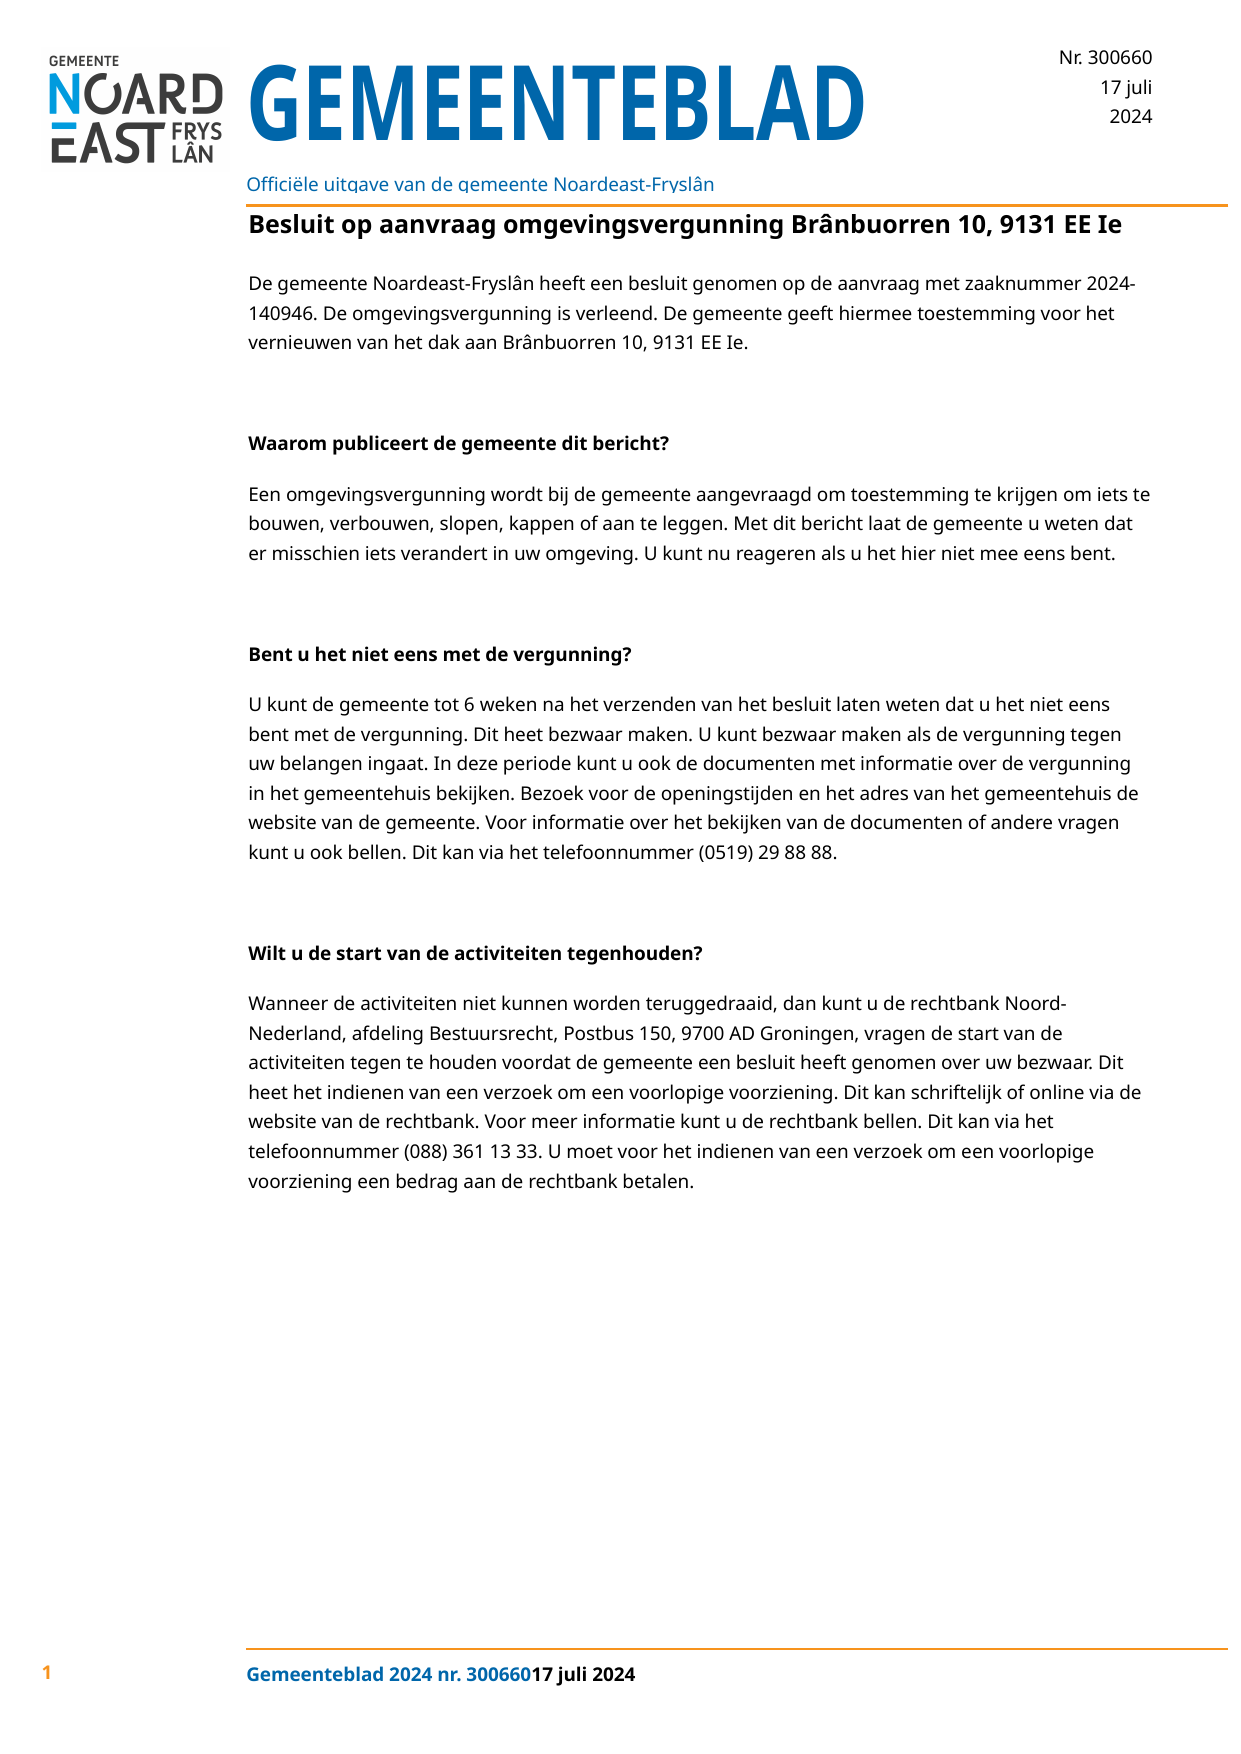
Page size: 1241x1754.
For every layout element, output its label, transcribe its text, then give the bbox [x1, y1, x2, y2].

text Een omgevingsvergunning wordt bij de gemeente aangevraagd om toestemming te krijgen om iets te bouwen, verbouwen, slopen, kappen of aan te leggen. Met dit bericht laat de gemeente u weten dat er misschien iets verandert in uw omgeving. U kunt nu reageren als u het hier niet mee eens bent. [248, 481, 1152, 566]
picture [41, 47, 231, 172]
text Besluit op aanvraag omgevingsvergunning Brânbuorren 10, 9131 EE Ie [248, 207, 1152, 241]
text Bent u het niet eens met de vergunning? [248, 641, 1152, 666]
text De gemeente Noardeast-Fryslân heeft een besluit genomen op de aanvraag met zaaknummer 2024-140946. De omgevingsvergunning is verleend. De gemeente geeft hiermee toestemming voor het vernieuwen van het dak aan Brânbuorren 10, 9131 EE Ie. [248, 270, 1152, 355]
text Wilt u de start van de activiteiten tegenhouden? [248, 940, 1152, 966]
text U kunt de gemeente tot 6 weken na het verzenden van het besluit laten weten dat u het niet eens bent met de vergunning. Dit heet bezwaar maken. U kunt bezwaar maken als de vergunning tegen uw belangen ingaat. In deze periode kunt u ook de documenten met informatie over de vergunning in het gemeentehuis bekijken. Bezoek voor de openingstijden en het adres van het gemeentehuis de website van de gemeente. Voor informatie over het bekijken van de documenten of andere vragen kunt u ook bellen. Dit kan via het telefoonnummer (0519) 29 88 88. [248, 691, 1152, 865]
text Waarom publiceert de gemeente dit bericht? [248, 430, 1152, 456]
text Wanneer de activiteiten niet kunnen worden teruggedraaid, dan kunt u de rechtbank Noord-Nederland, afdeling Bestuursrecht, Postbus 150, 9700 AD Groningen, vragen de start van de activiteiten tegen te houden voordat de gemeente een besluit heeft genomen over uw bezwaar. Dit heet het indienen van een verzoek om een voorlopige voorziening. Dit kan schriftelijk of online via de website van de rechtbank. Voor meer informatie kunt u de rechtbank bellen. Dit kan via het telefoonnummer (088) 361 13 33. U moet voor het indienen van een verzoek om een voorlopige voorziening een bedrag aan de rechtbank betalen. [248, 990, 1152, 1193]
